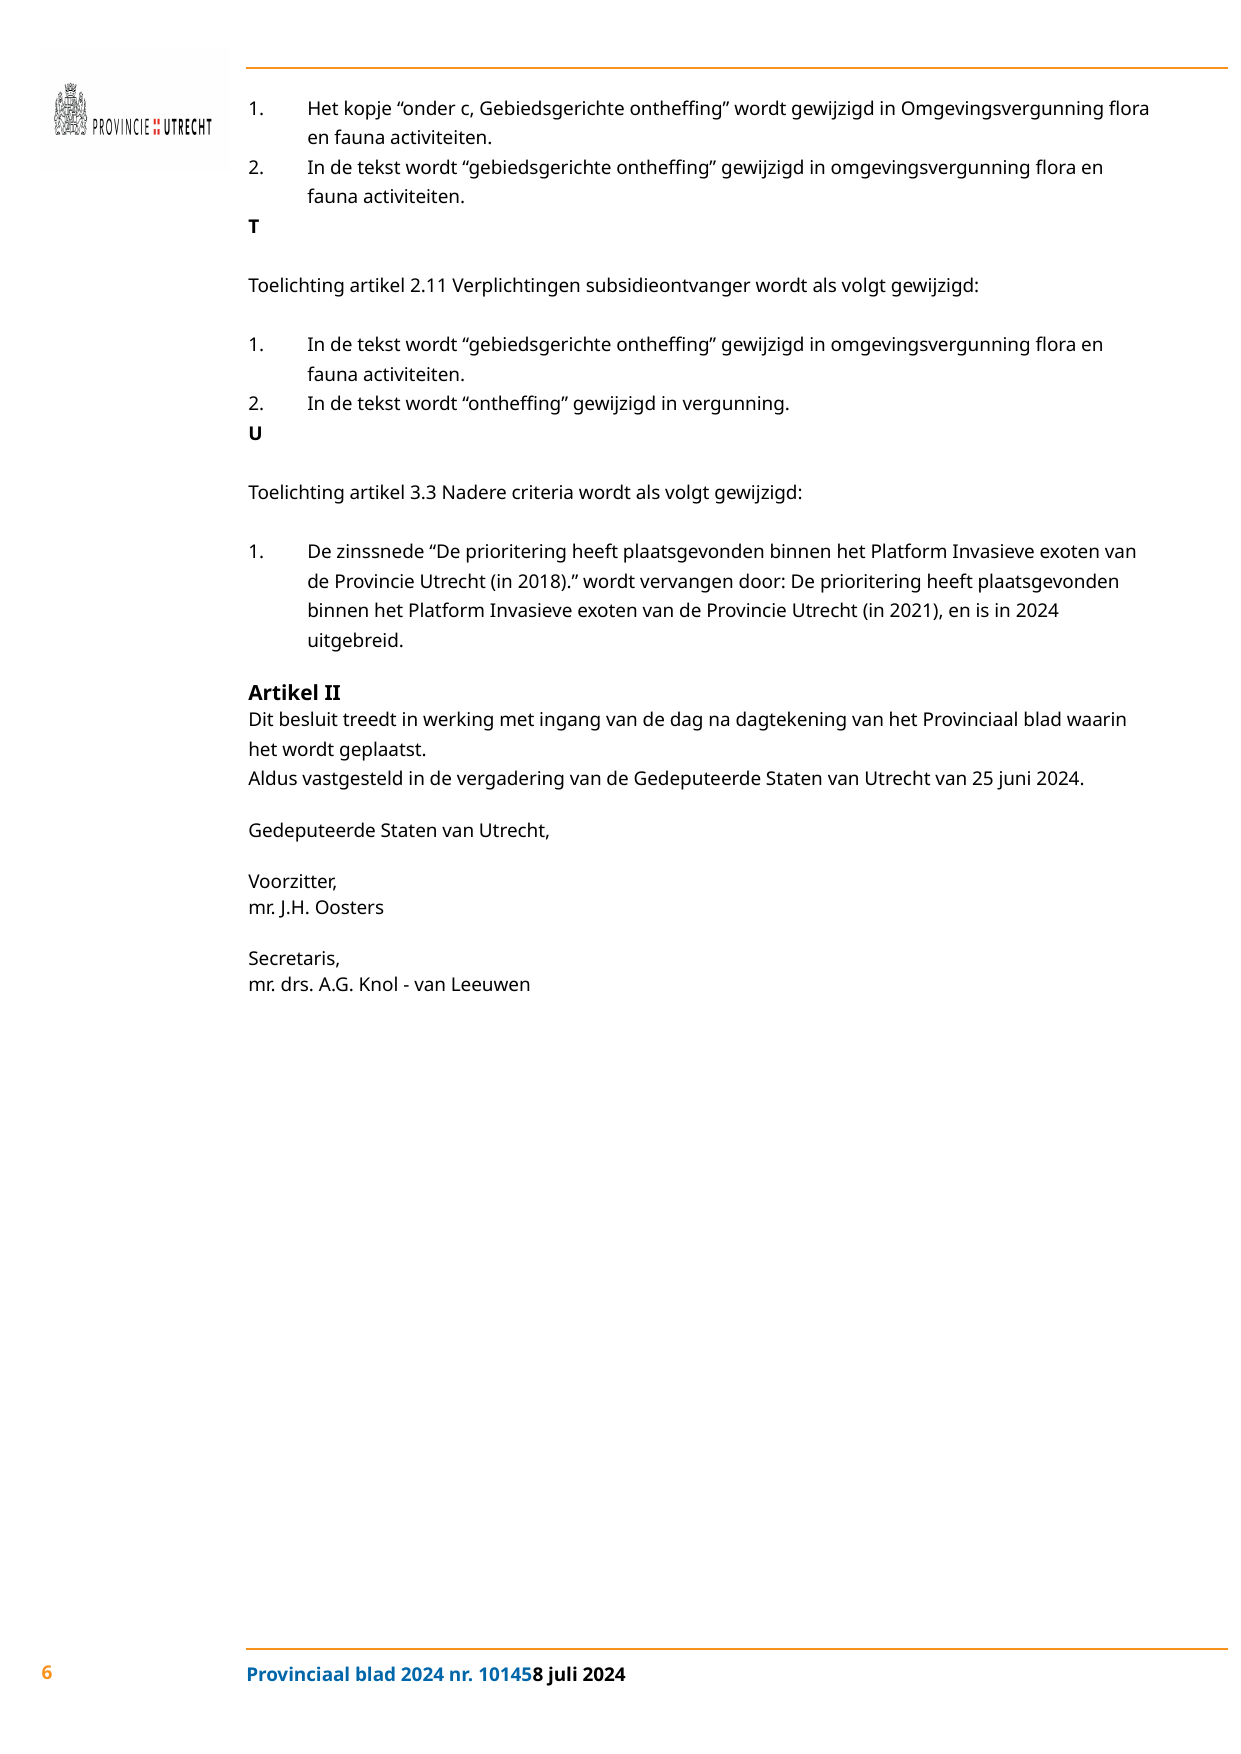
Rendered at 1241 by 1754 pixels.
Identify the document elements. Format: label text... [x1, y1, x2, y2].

text Secretaris, [248, 945, 1152, 971]
text Aldus vastgesteld in de vergadering van de Gedeputeerde Staten van Utrecht van 25 juni 2024. [248, 765, 1152, 791]
text U [248, 420, 1152, 446]
text T [248, 213, 1152, 239]
list Het kopje “onder c, Gebiedsgerichte ontheffing” wordt gewijzigd in Omgevingsvergunning flora en fauna activiteiten. [248, 95, 1152, 150]
text mr. drs. A.G. Knol - van Leeuwen [248, 971, 1152, 997]
text Dit besluit treedt in werking met ingang van de dag na dagtekening van het Provinciaal blad waarin het wordt geplaatst. [248, 706, 1152, 761]
list In de tekst wordt “ontheffing” gewijzigd in vergunning. [248, 391, 1152, 416]
list In de tekst wordt “gebiedsgerichte ontheffing” gewijzigd in omgevingsvergunning flora en fauna activiteiten. [248, 331, 1152, 387]
text Toelichting artikel 2.11 Verplichtingen subsidieontvanger wordt als volgt gewijzigd: [248, 272, 1152, 298]
list De zinssnede “De prioritering heeft plaatsgevonden binnen het Platform Invasieve exoten van de Provincie Utrecht (in 2018).” wordt vervangen door: De prioritering heeft plaatsgevonden binnen het Platform Invasieve exoten van de Provincie Utrecht (in 2021), en is in 2024 uitgebreid. [248, 538, 1152, 653]
picture [41, 47, 231, 172]
text Artikel II [248, 678, 1152, 706]
list In de tekst wordt “gebiedsgerichte ontheffing” gewijzigd in omgevingsvergunning flora en fauna activiteiten. [248, 154, 1152, 209]
text Gedeputeerde Staten van Utrecht, [248, 817, 1152, 842]
text Voorzitter, [248, 868, 1152, 894]
text Toelichting artikel 3.3 Nadere criteria wordt als volgt gewijzigd: [248, 479, 1152, 505]
text mr. J.H. Oosters [248, 894, 1152, 920]
